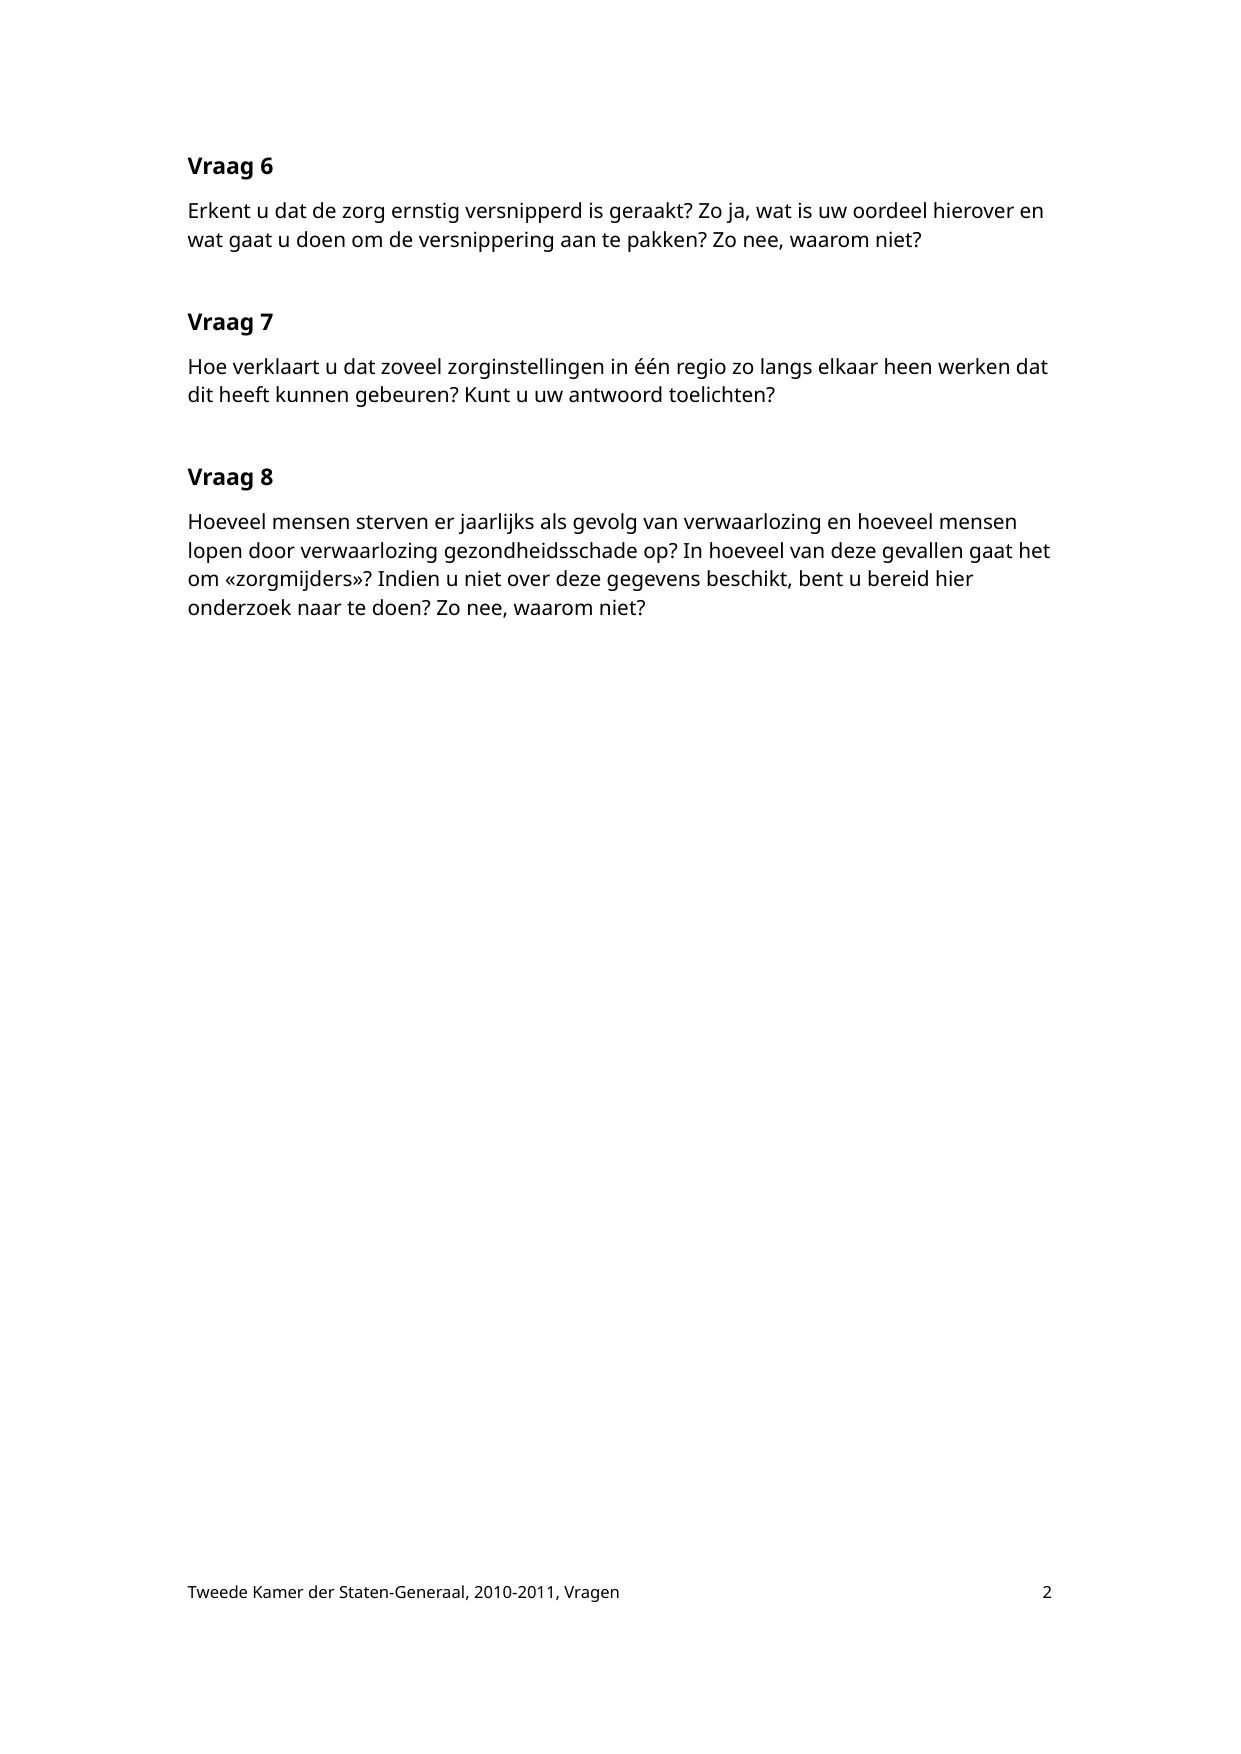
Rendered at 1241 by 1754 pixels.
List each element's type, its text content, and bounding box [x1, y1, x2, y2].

text Erkent u dat de zorg ernstig versnipperd is geraakt? Zo ja, wat is uw oordeel hierover en wat gaat u doen om de versnippering aan te pakken? Zo nee, waarom niet? [187, 196, 1053, 253]
subtitle Vraag 8 [187, 461, 1053, 492]
subtitle Vraag 6 [187, 150, 1053, 181]
subtitle Vraag 7 [187, 306, 1053, 337]
text Hoe verklaart u dat zoveel zorginstellingen in één regio zo langs elkaar heen werken dat dit heeft kunnen gebeuren? Kunt u uw antwoord toelichten? [187, 352, 1053, 409]
text Hoeveel mensen sterven er jaarlijks als gevolg van verwaarlozing en hoeveel mensen lopen door verwaarlozing gezondheidsschade op? In hoeveel van deze gevallen gaat het om «zorgmijders»? Indien u niet over deze gegevens beschikt, bent u bereid hier onderzoek naar te doen? Zo nee, waarom niet? [187, 507, 1053, 621]
